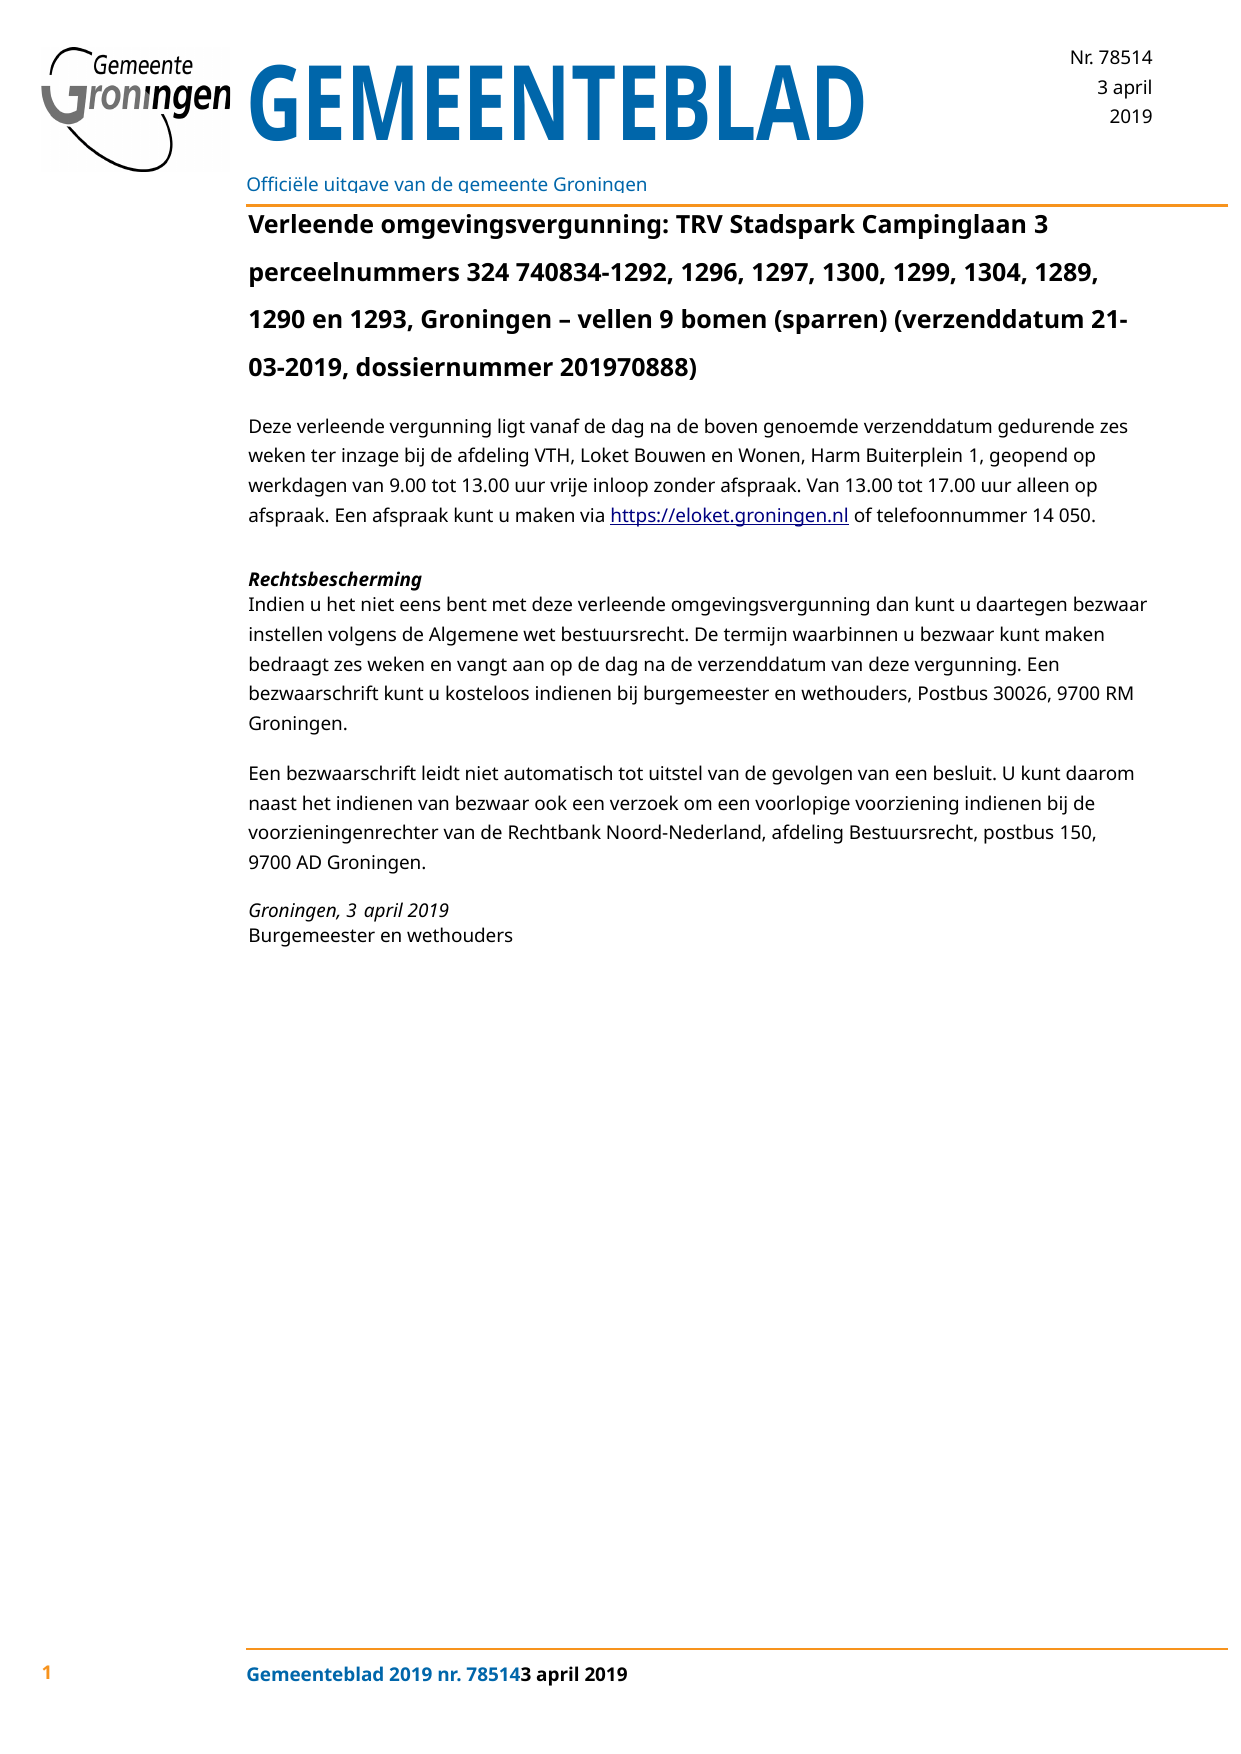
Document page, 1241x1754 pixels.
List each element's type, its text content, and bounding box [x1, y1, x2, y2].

text Burgemeester en wethouders [248, 923, 1152, 948]
text Indien u het niet eens bent met deze verleende omgevingsvergunning dan kunt u daartegen bezwaar instellen volgens de Algemene wet bestuursrecht. De termijn waarbinnen u bezwaar kunt maken bedraagt zes weken en vangt aan op de dag na de verzenddatum van deze vergunning. Een bezwaarschrift kunt u kosteloos indienen bij burgemeester en wethouders, Postbus 30026, 9700 RM Groningen. [248, 592, 1152, 736]
picture [41, 47, 231, 172]
text Groningen, 3 april 2019 [248, 897, 1152, 923]
text Deze verleende vergunning ligt vanaf de dag na de boven genoemde verzenddatum gedurende zes weken ter inzage bij de afdeling VTH, Loket Bouwen en Wonen, Harm Buiterplein 1, geopend op werkdagen van 9.00 tot 13.00 uur vrije inloop zonder afspraak. Van 13.00 tot 17.00 uur alleen op afspraak. Een afspraak kunt u maken via https://eloket.groningen.nl of telefoonnummer 14 050. [248, 413, 1152, 528]
text Verleende omgevingsvergunning: TRV Stadspark Campinglaan 3 perceelnummers 324 740834-1292, 1296, 1297, 1300, 1299, 1304, 1289, 1290 en 1293, Groningen – vellen 9 bomen (sparren) (verzenddatum 21-03-2019, dossiernummer 201970888) [248, 207, 1152, 384]
text Een bezwaarschrift leidt niet automatisch tot uitstel van de gevolgen van een besluit. U kunt daarom naast het indienen van bezwaar ook een verzoek om een voorlopige voorziening indienen bij de voorzieningenrechter van de Rechtbank Noord-Nederland, afdeling Bestuursrecht, postbus 150, 9700 AD Groningen. [248, 760, 1152, 875]
text Rechtsbescherming [248, 566, 1152, 592]
